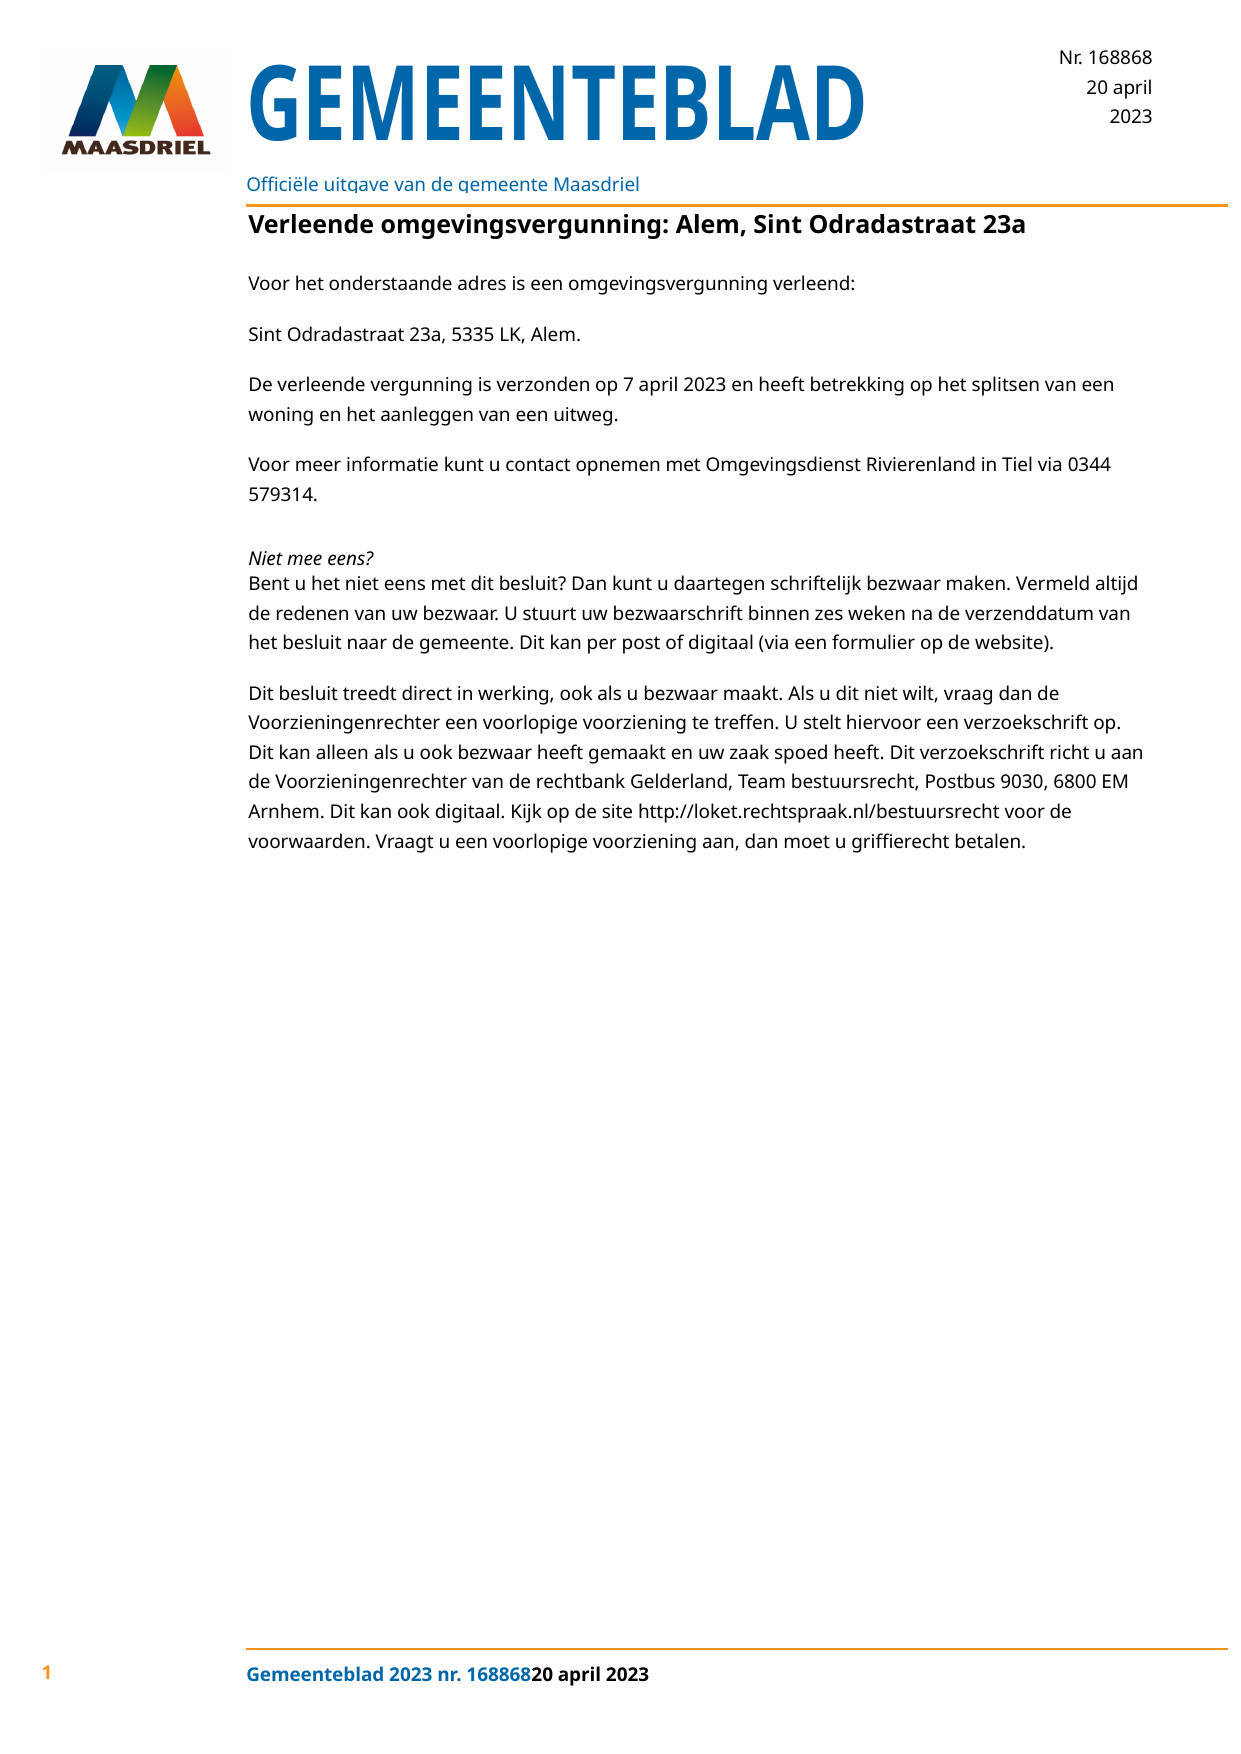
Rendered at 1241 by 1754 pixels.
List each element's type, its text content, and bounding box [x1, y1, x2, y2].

text Dit besluit treedt direct in werking, ook als u bezwaar maakt. Als u dit niet wilt, vraag dan de Voorzieningenrechter een voorlopige voorziening te treffen. U stelt hiervoor een verzoekschrift op. Dit kan alleen als u ook bezwaar heeft gemaakt en uw zaak spoed heeft. Dit verzoekschrift richt u aan de Voorzieningenrechter van de rechtbank Gelderland, Team bestuursrecht, Postbus 9030, 6800 EM Arnhem. Dit kan ook digitaal. Kijk op de site http://loket.rechtspraak.nl/bestuursrecht voor de voorwaarden. Vraagt u een voorlopige voorziening aan, dan moet u griffierecht betalen. [248, 680, 1152, 854]
text Voor het onderstaande adres is een omgevingsvergunning verleend: [248, 270, 1152, 296]
text Bent u het niet eens met dit besluit? Dan kunt u daartegen schriftelijk bezwaar maken. Vermeld altijd de redenen van uw bezwaar. U stuurt uw bezwaarschrift binnen zes weken na de verzenddatum van het besluit naar de gemeente. Dit kan per post of digitaal (via een formulier op de website). [248, 570, 1152, 655]
text Voor meer informatie kunt u contact opnemen met Omgevingsdienst Rivierenland in Tiel via 0344 579314. [248, 451, 1152, 506]
text De verleende vergunning is verzonden op 7 april 2023 en heeft betrekking op het splitsen van een woning en het aanleggen van een uitweg. [248, 371, 1152, 426]
picture [41, 47, 231, 172]
text Sint Odradastraat 23a, 5335 LK, Alem. [248, 321, 1152, 346]
text Verleende omgevingsvergunning: Alem, Sint Odradastraat 23a [248, 207, 1152, 241]
text Niet mee eens? [248, 545, 1152, 570]
